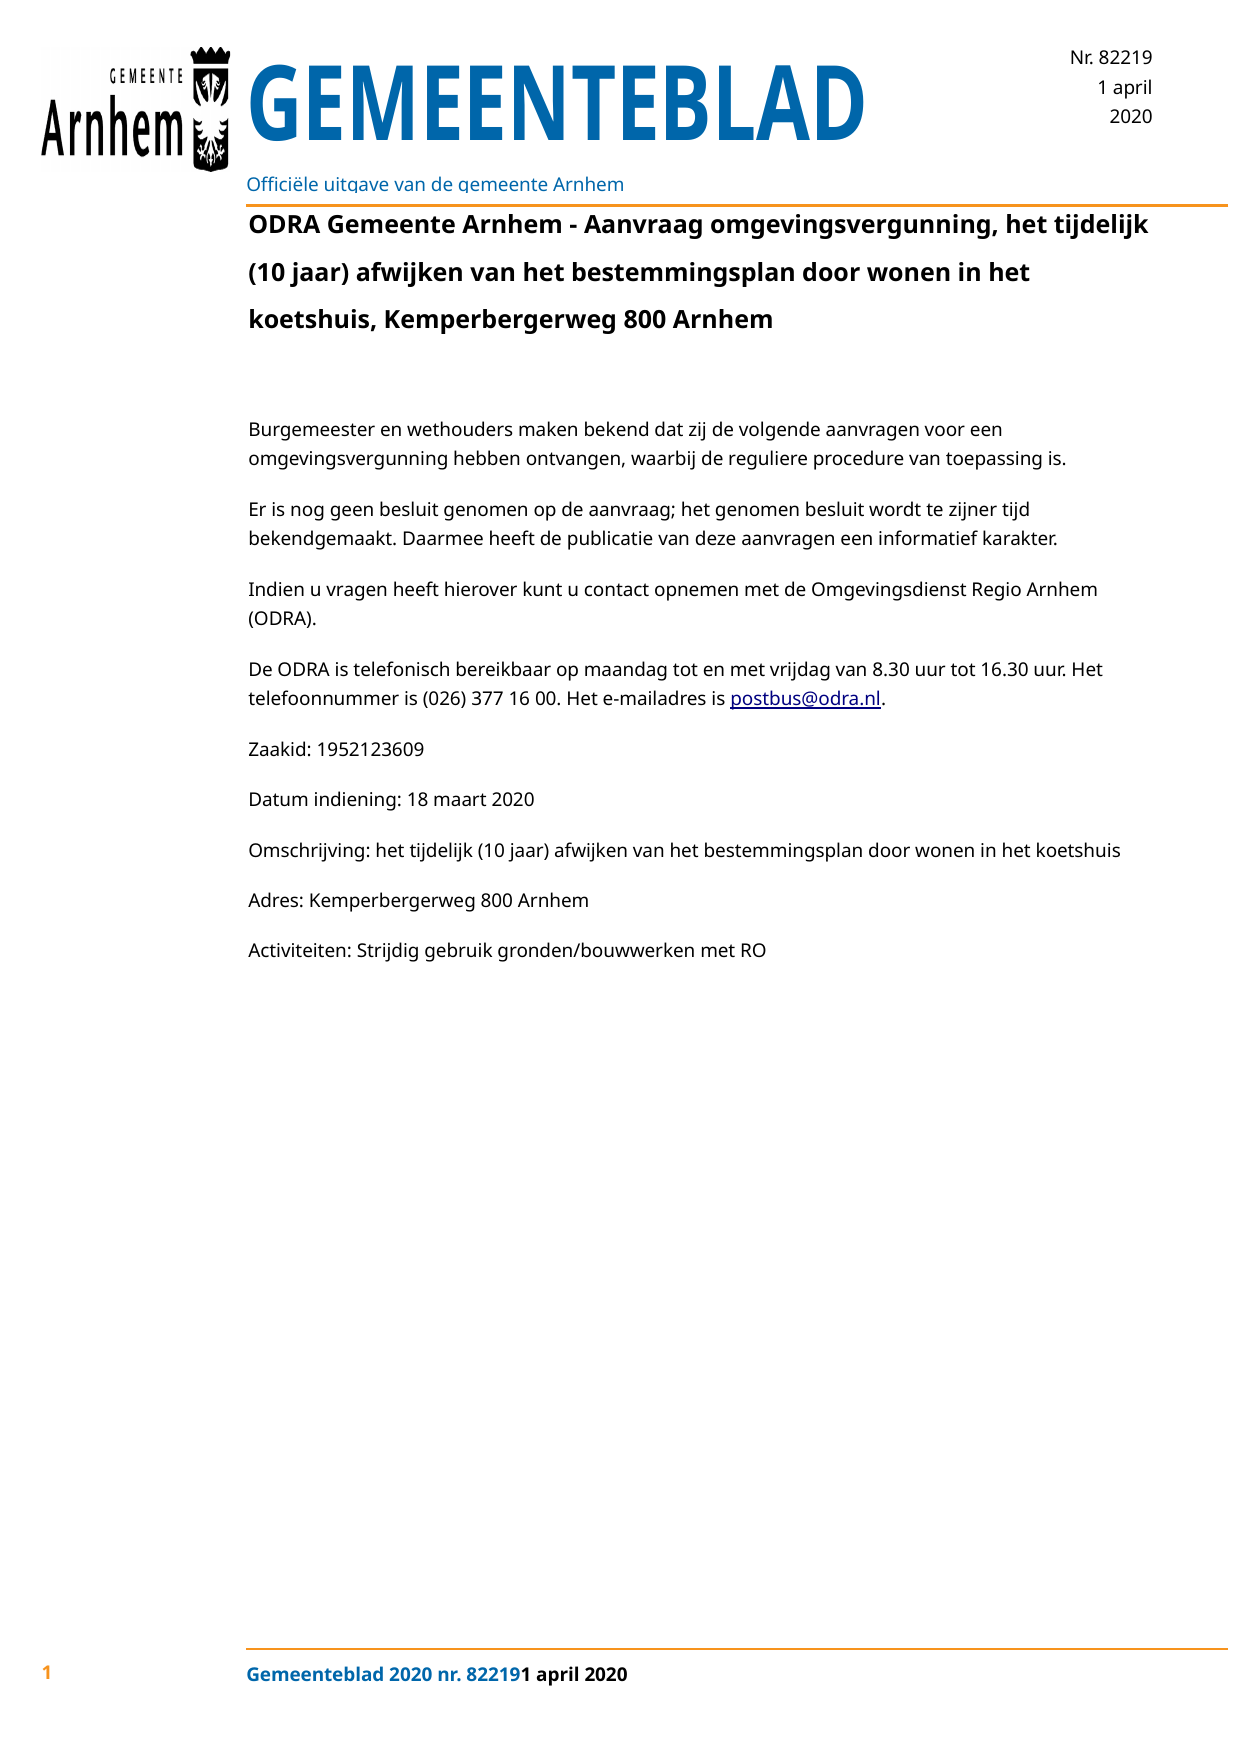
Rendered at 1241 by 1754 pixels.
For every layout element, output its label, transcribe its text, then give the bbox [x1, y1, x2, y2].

picture [41, 47, 231, 172]
text ODRA Gemeente Arnhem - Aanvraag omgevingsvergunning, het tijdelijk (10 jaar) afwijken van het bestemmingsplan door wonen in het koetshuis, Kemperbergerweg 800 Arnhem [248, 207, 1152, 336]
text Burgemeester en wethouders maken bekend dat zij de volgende aanvragen voor een omgevingsvergunning hebben ontvangen, waarbij de reguliere procedure van toepassing is. [248, 416, 1152, 471]
text Indien u vragen heeft hierover kunt u contact opnemen met de Omgevingsdienst Regio Arnhem (ODRA). [248, 576, 1152, 631]
text Activiteiten: Strijdig gebruik gronden/bouwwerken met RO [248, 938, 1152, 963]
text Omschrijving: het tijdelijk (10 jaar) afwijken van het bestemmingsplan door wonen in het koetshuis [248, 837, 1152, 862]
text Zaakid: 1952123609 [248, 736, 1152, 762]
text Er is nog geen besluit genomen op de aanvraag; het genomen besluit wordt te zijner tijd bekendgemaakt. Daarmee heeft de publicatie van deze aanvragen een informatief karakter. [248, 496, 1152, 551]
text Adres: Kemperbergerweg 800 Arnhem [248, 887, 1152, 913]
text Datum indiening: 18 maart 2020 [248, 786, 1152, 812]
text De ODRA is telefonisch bereikbaar op maandag tot en met vrijdag van 8.30 uur tot 16.30 uur. Het telefoonnummer is (026) 377 16 00. Het e-mailadres is postbus@odra.nl. [248, 656, 1152, 711]
